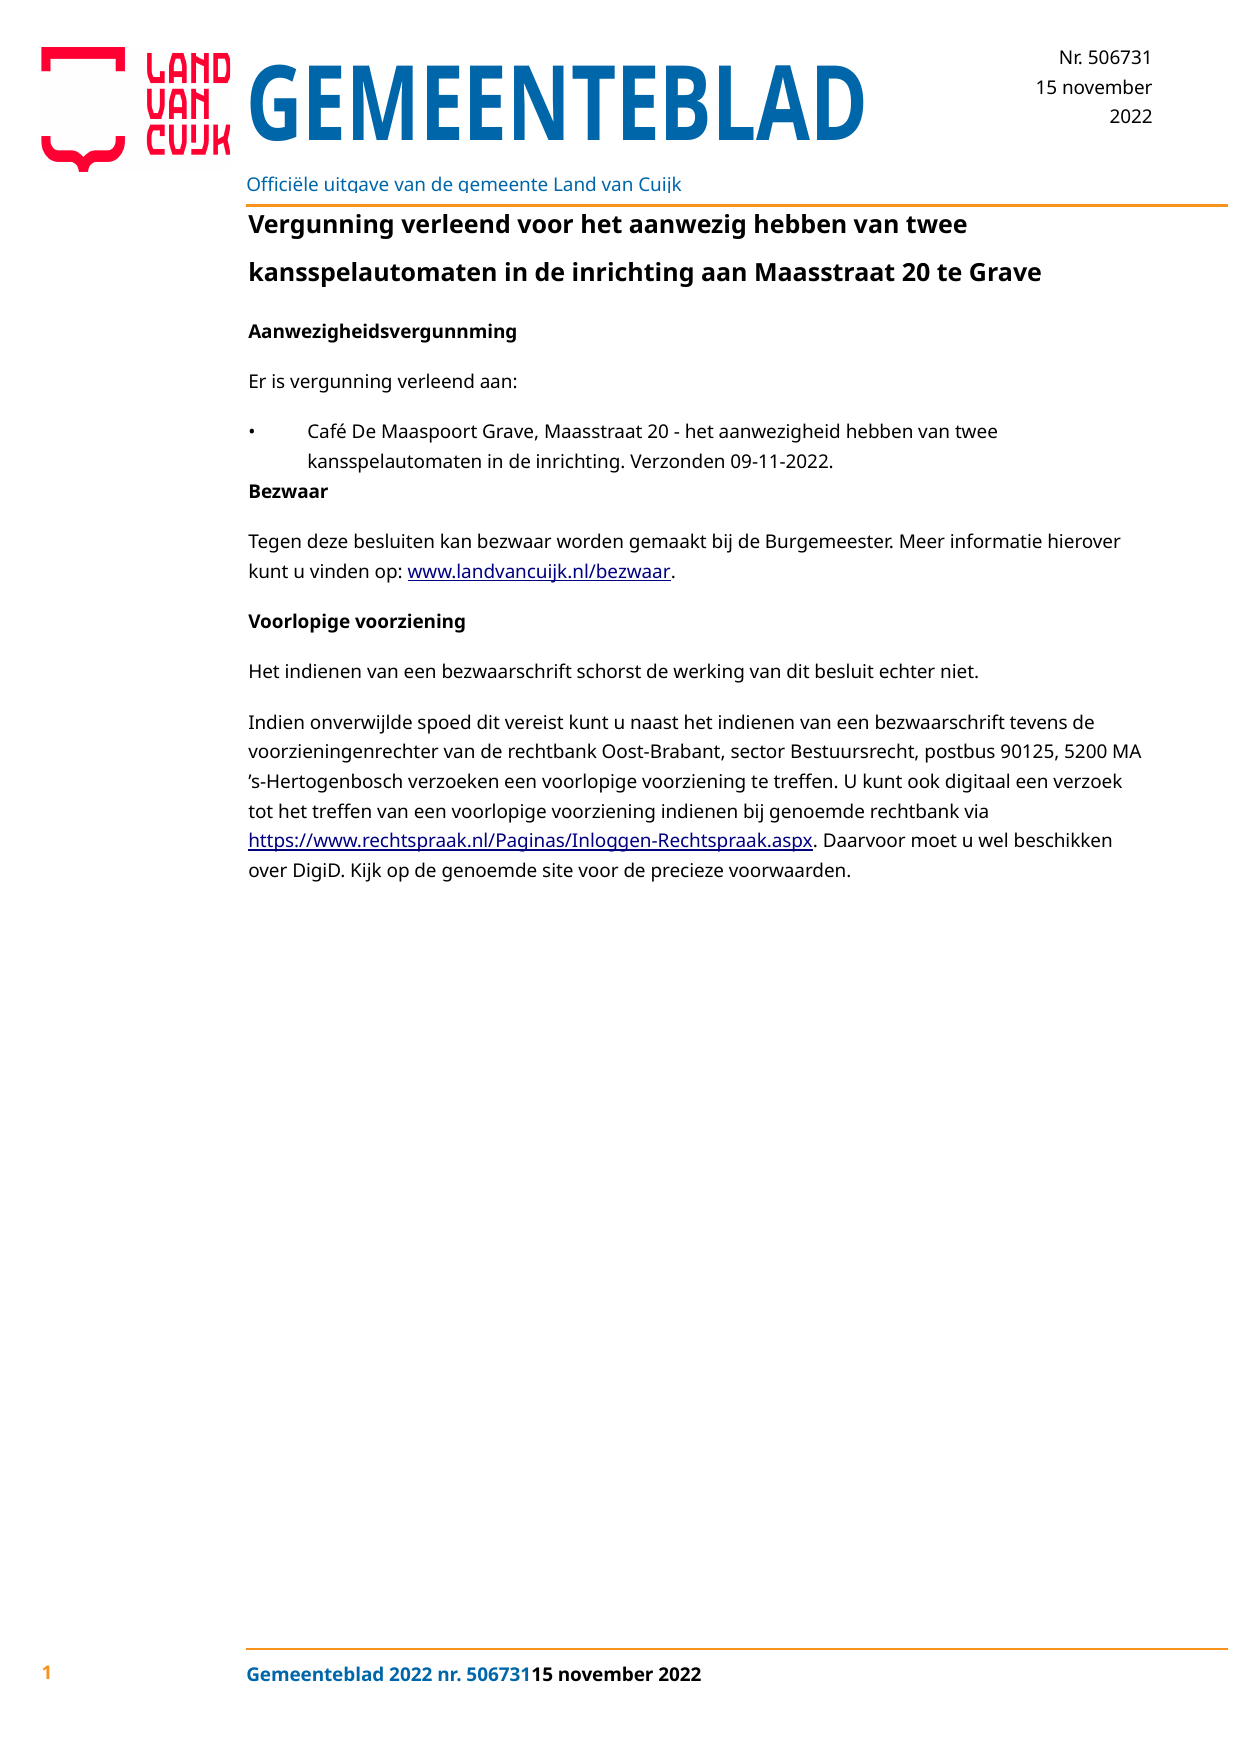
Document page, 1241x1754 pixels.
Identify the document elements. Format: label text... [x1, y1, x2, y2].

text Bezwaar [248, 478, 1152, 504]
text Tegen deze besluiten kan bezwaar worden gemaakt bij de Burgemeester. Meer informatie hierover kunt u vinden op: www.landvancuijk.nl/bezwaar. [248, 528, 1152, 584]
list Café De Maaspoort Grave, Maasstraat 20 - het aanwezigheid hebben van twee kansspelautomaten in de inrichting. Verzonden 09-11-2022. [248, 419, 1152, 474]
text Er is vergunning verleend aan: [248, 368, 1152, 394]
text Vergunning verleend voor het aanwezig hebben van twee kansspelautomaten in de inrichting aan Maasstraat 20 te Grave [248, 207, 1152, 288]
text Aanwezigheidsvergunnming [248, 318, 1152, 344]
text Indien onverwijlde spoed dit vereist kunt u naast het indienen van een bezwaarschrift tevens de voorzieningenrechter van de rechtbank Oost-Brabant, sector Bestuursrecht, postbus 90125, 5200 MA ’s-Hertogenbosch verzoeken een voorlopige voorziening te treffen. U kunt ook digitaal een verzoek tot het treffen van een voorlopige voorziening indienen bij genoemde rechtbank via https://www.rechtspraak.nl/Paginas/Inloggen-Rechtspraak.aspx. Daarvoor moet u wel beschikken over DigiD. Kijk op de genoemde site voor de precieze voorwaarden. [248, 709, 1152, 883]
text Het indienen van een bezwaarschrift schorst de werking van dit besluit echter niet. [248, 659, 1152, 684]
text Voorlopige voorziening [248, 608, 1152, 634]
picture [41, 47, 231, 172]
